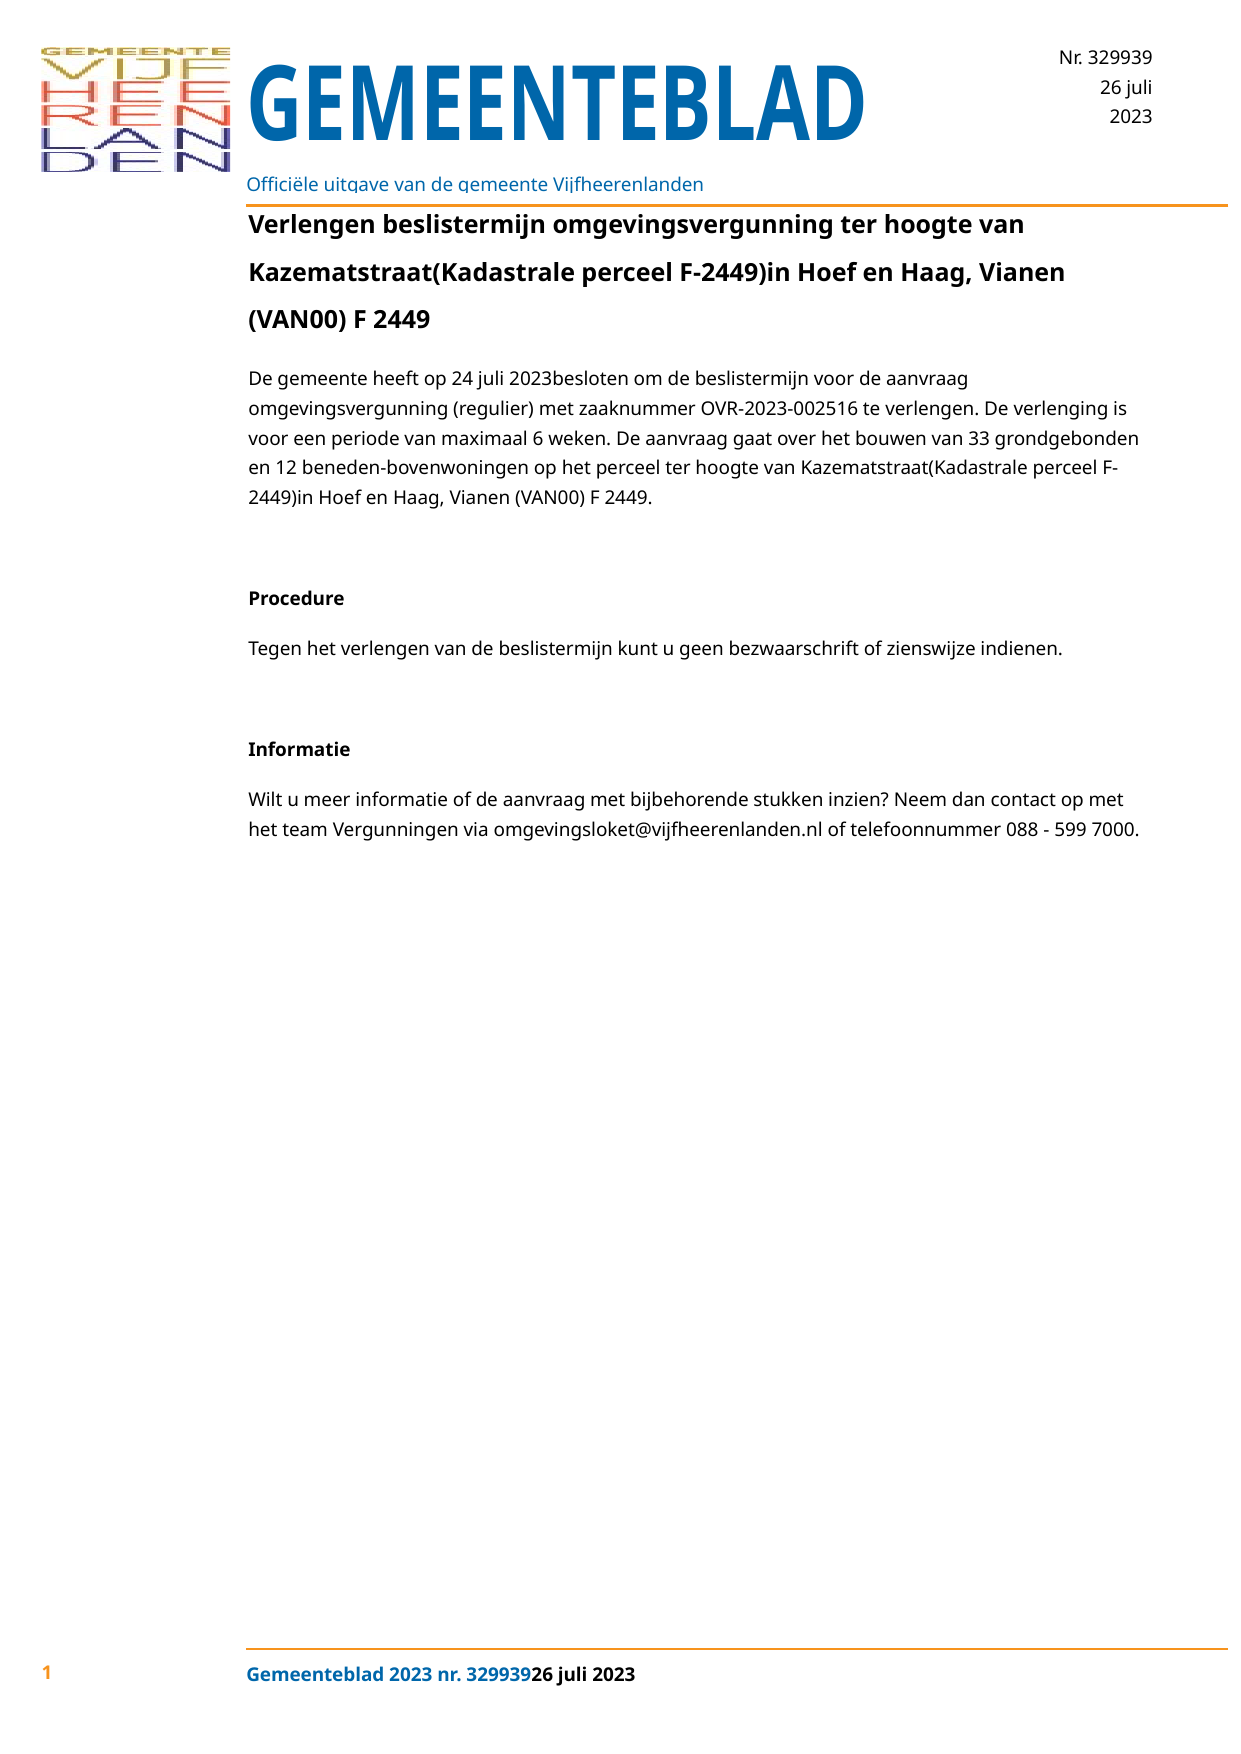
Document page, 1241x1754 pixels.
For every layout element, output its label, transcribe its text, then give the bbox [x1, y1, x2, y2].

text De gemeente heeft op 24 juli 2023besloten om de beslistermijn voor de aanvraag omgevingsvergunning (regulier) met zaaknummer OVR-2023-002516 te verlengen. De verlenging is voor een periode van maximaal 6 weken. De aanvraag gaat over het bouwen van 33 grondgebonden en 12 beneden-bovenwoningen op het perceel ter hoogte van Kazematstraat(Kadastrale perceel F-2449)in Hoef en Haag, Vianen (VAN00) F 2449. [248, 366, 1152, 509]
text Verlengen beslistermijn omgevingsvergunning ter hoogte van Kazematstraat(Kadastrale perceel F-2449)in Hoef en Haag, Vianen (VAN00) F 2449 [248, 207, 1152, 336]
text Wilt u meer informatie of de aanvraag met bijbehorende stukken inzien? Neem dan contact op met het team Vergunningen via omgevingsloket@vijfheerenlanden.nl of telefoonnummer 088 - 599 7000. [248, 786, 1152, 842]
picture [41, 47, 231, 172]
text Tegen het verlengen van de beslistermijn kunt u geen bezwaarschrift of zienswijze indienen. [248, 635, 1152, 661]
text Procedure [248, 585, 1152, 610]
text Informatie [248, 736, 1152, 762]
